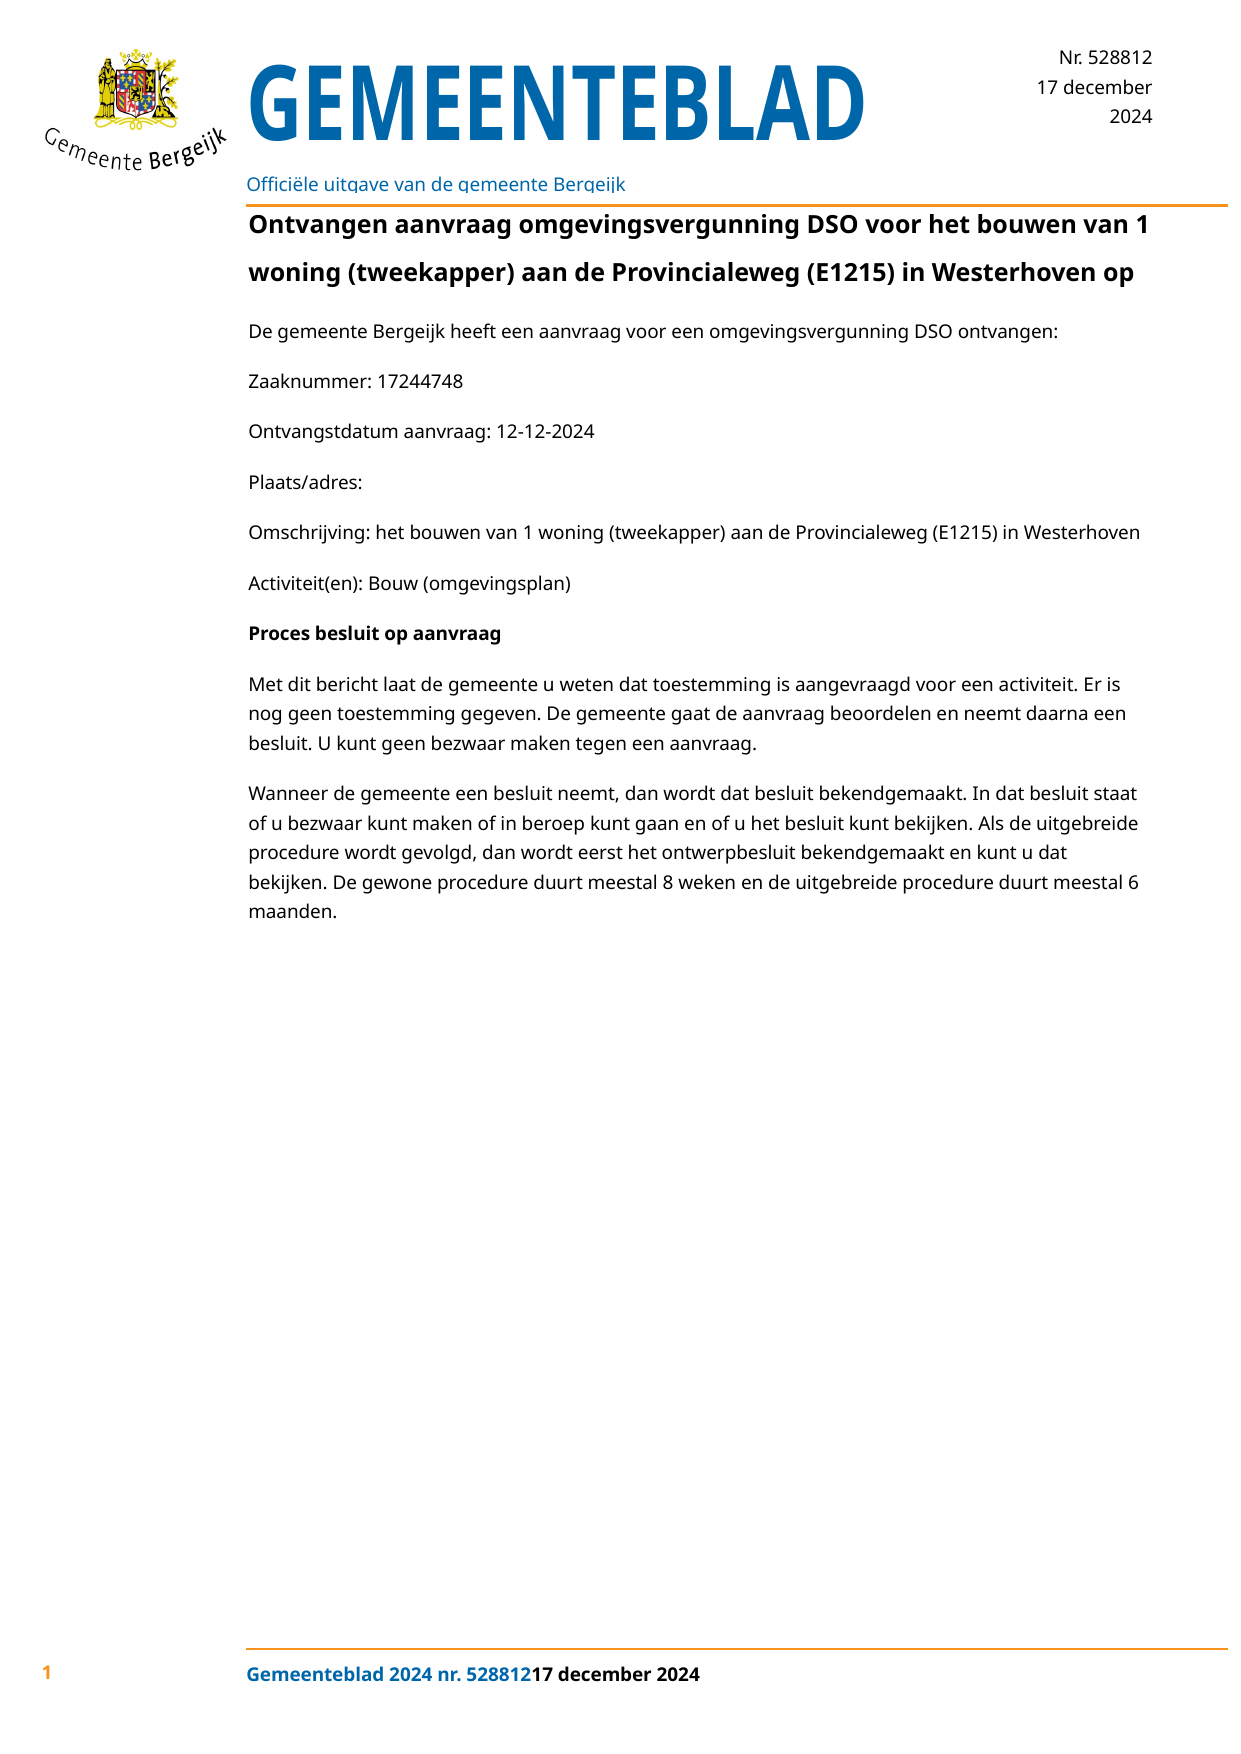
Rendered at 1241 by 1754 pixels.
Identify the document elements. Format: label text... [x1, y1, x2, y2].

text Omschrijving: het bouwen van 1 woning (tweekapper) aan de Provincialeweg (E1215) in Westerhoven [248, 519, 1152, 545]
text Zaaknummer: 17244748 [248, 368, 1152, 394]
text Ontvangen aanvraag omgevingsvergunning DSO voor het bouwen van 1 woning (tweekapper) aan de Provincialeweg (E1215) in Westerhoven op [248, 207, 1152, 288]
text Proces besluit op aanvraag [248, 620, 1152, 646]
text Activiteit(en): Bouw (omgevingsplan) [248, 570, 1152, 596]
picture [41, 47, 231, 172]
text Met dit bericht laat de gemeente u weten dat toestemming is aangevraagd voor een activiteit. Er is nog geen toestemming gegeven. De gemeente gaat de aanvraag beoordelen en neemt daarna een besluit. U kunt geen bezwaar maken tegen een aanvraag. [248, 671, 1152, 756]
text Ontvangstdatum aanvraag: 12-12-2024 [248, 419, 1152, 444]
text De gemeente Bergeijk heeft een aanvraag voor een omgevingsvergunning DSO ontvangen: [248, 318, 1152, 344]
text Plaats/adres: [248, 469, 1152, 495]
text Wanneer de gemeente een besluit neemt, dan wordt dat besluit bekendgemaakt. In dat besluit staat of u bezwaar kunt maken of in beroep kunt gaan en of u het besluit kunt bekijken. Als de uitgebreide procedure wordt gevolgd, dan wordt eerst het ontwerpbesluit bekendgemaakt en kunt u dat bekijken. De gewone procedure duurt meestal 8 weken en de uitgebreide procedure duurt meestal 6 maanden. [248, 780, 1152, 924]
